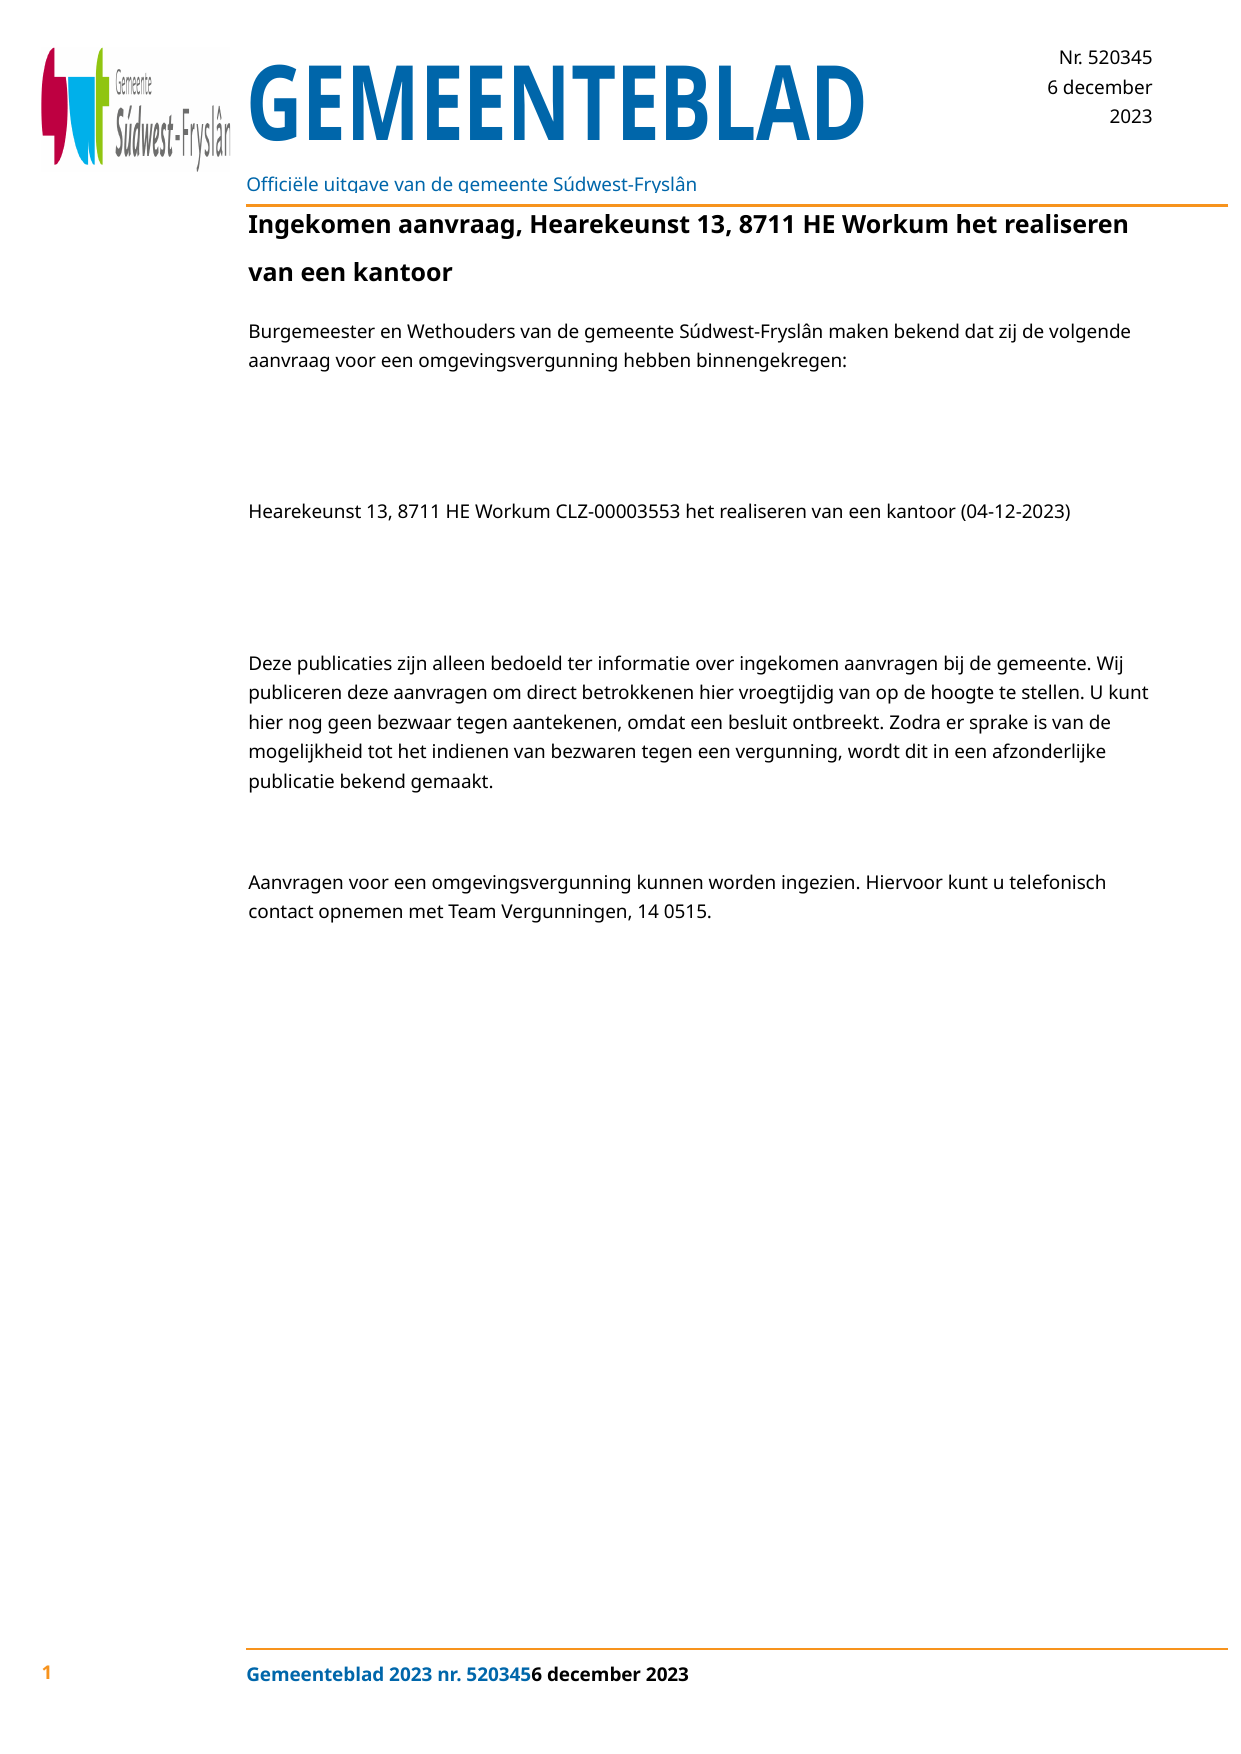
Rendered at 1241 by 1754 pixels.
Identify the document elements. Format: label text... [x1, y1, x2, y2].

text Hearekeunst 13, 8711 HE Workum CLZ-00003553 het realiseren van een kantoor (04-12-2023) [248, 499, 1152, 524]
text Burgemeester en Wethouders van de gemeente Súdwest-Fryslân maken bekend dat zij de volgende aanvraag voor een omgevingsvergunning hebben binnengekregen: [248, 318, 1152, 373]
text Ingekomen aanvraag, Hearekeunst 13, 8711 HE Workum het realiseren van een kantoor [248, 207, 1152, 288]
text Aanvragen voor een omgevingsvergunning kunnen worden ingezien. Hiervoor kunt u telefonisch contact opnemen met Team Vergunningen, 14 0515. [248, 869, 1152, 924]
picture [41, 47, 231, 172]
text Deze publicaties zijn alleen bedoeld ter informatie over ingekomen aanvragen bij de gemeente. Wij publiceren deze aanvragen om direct betrokkenen hier vroegtijdig van op de hoogte te stellen. U kunt hier nog geen bezwaar tegen aantekenen, omdat een besluit ontbreekt. Zodra er sprake is van de mogelijkheid tot het indienen van bezwaren tegen een vergunning, wordt dit in een afzonderlijke publicatie bekend gemaakt. [248, 650, 1152, 794]
